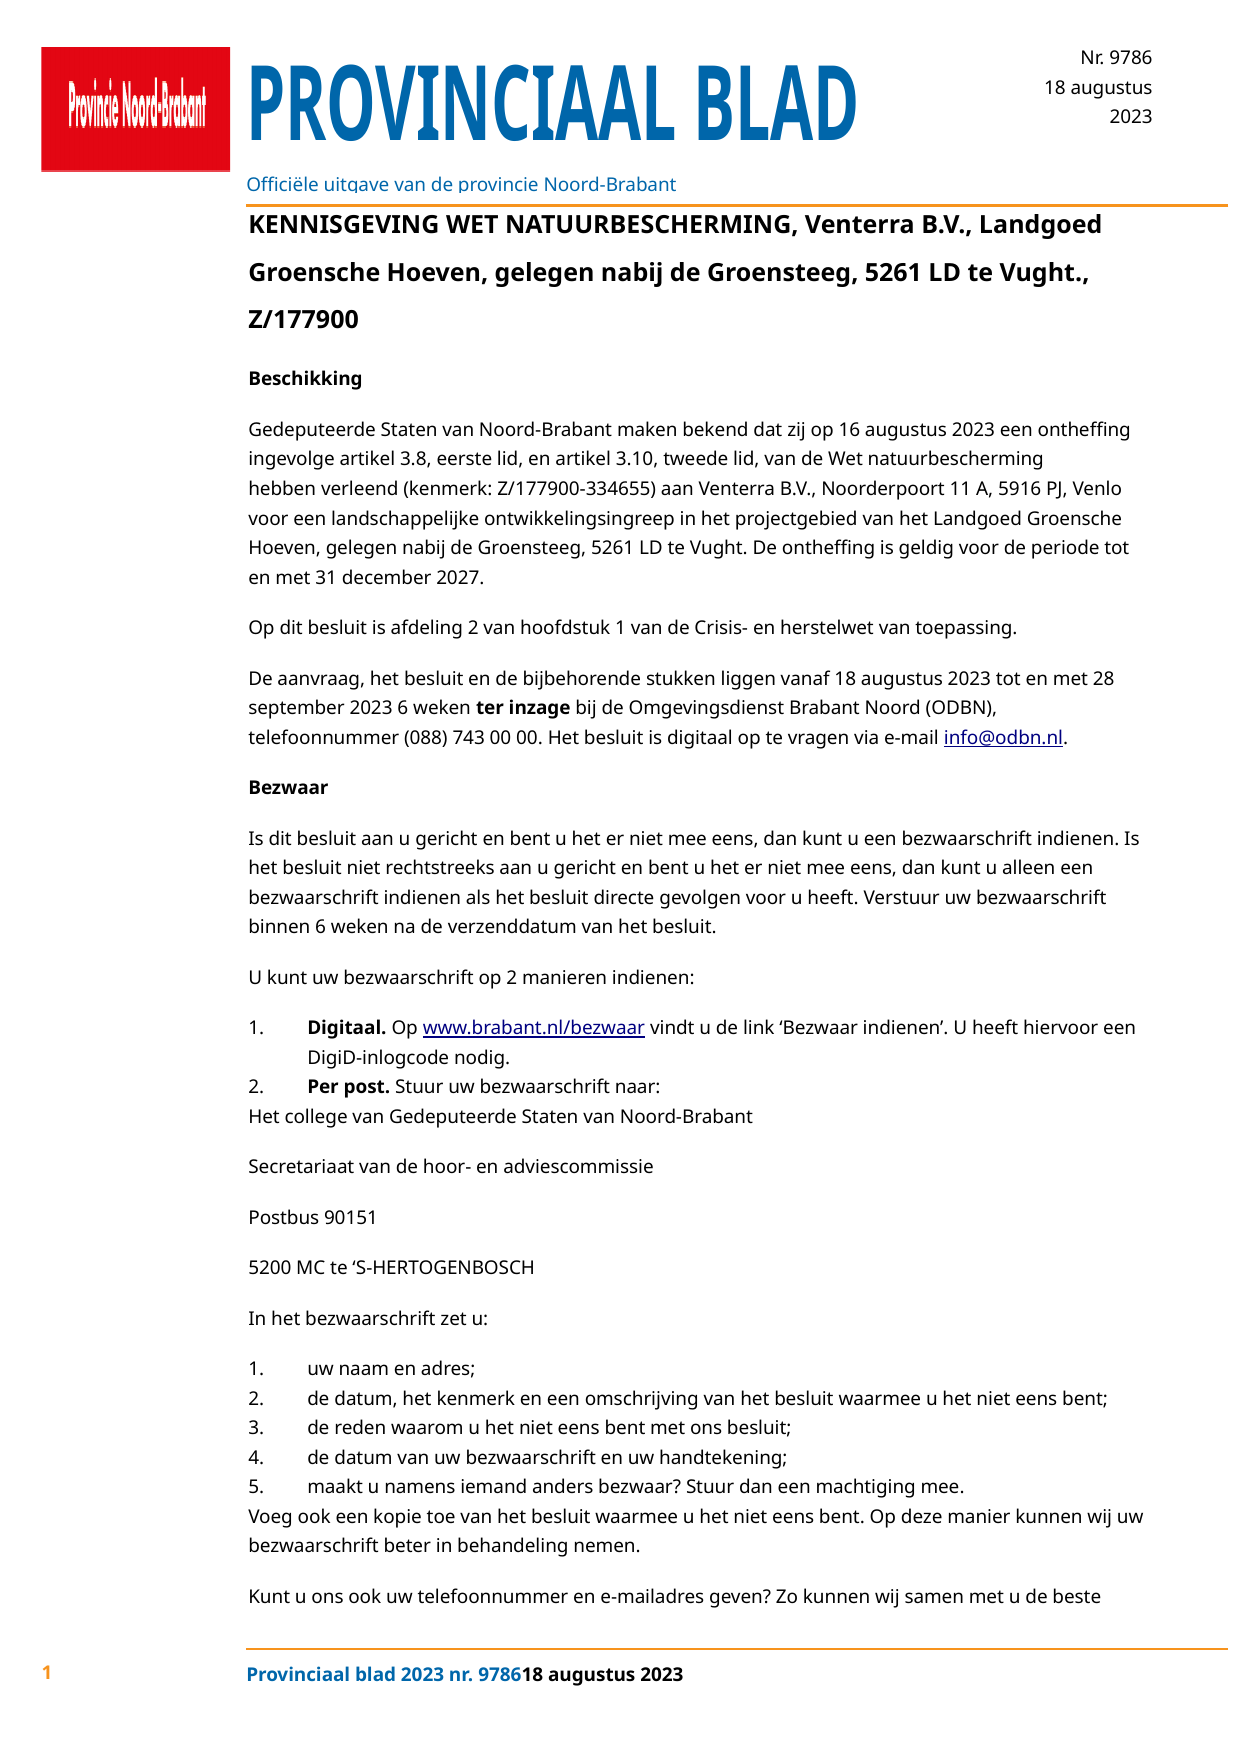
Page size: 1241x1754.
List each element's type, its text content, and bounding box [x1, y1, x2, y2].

picture [41, 47, 231, 172]
text Gedeputeerde Staten van Noord-Brabant maken bekend dat zij op 16 augustus 2023 een ontheffing ingevolge artikel 3.8, eerste lid, en artikel 3.10, tweede lid, van de Wet natuurbescherming hebben verleend (kenmerk: Z/177900-334655) aan Venterra B.V., Noorderpoort 11 A, 5916 PJ, Venlo voor een landschappelijke ontwikkelingsingreep in het projectgebied van het Landgoed Groensche Hoeven, gelegen nabij de Groensteeg, 5261 LD te Vught. De ontheffing is geldig voor de periode tot en met 31 december 2027. [248, 416, 1152, 589]
list de datum, het kenmerk en een omschrijving van het besluit waarmee u het niet eens bent; [248, 1385, 1152, 1410]
list uw naam en adres; [248, 1355, 1152, 1381]
text Kunt u ons ook uw telefoonnummer en e-mailadres geven? Zo kunnen wij samen met u de beste [248, 1583, 1152, 1609]
text KENNISGEVING WET NATUURBESCHERMING, Venterra B.V., Landgoed Groensche Hoeven, gelegen nabij de Groensteeg, 5261 LD te Vught., Z/177900 [248, 207, 1152, 336]
text Postbus 90151 [248, 1204, 1152, 1229]
list de datum van uw bezwaarschrift en uw handtekening; [248, 1444, 1152, 1469]
list maakt u namens iemand anders bezwaar? Stuur dan een machtiging mee. [248, 1473, 1152, 1499]
text Secretariaat van de hoor- en adviescommissie [248, 1153, 1152, 1179]
text Is dit besluit aan u gericht en bent u het er niet mee eens, dan kunt u een bezwaarschrift indienen. Is het besluit niet rechtstreeks aan u gericht en bent u het er niet mee eens, dan kunt u alleen een bezwaarschrift indienen als het besluit directe gevolgen voor u heeft. Verstuur uw bezwaarschrift binnen 6 weken na de verzenddatum van het besluit. [248, 825, 1152, 939]
text Op dit besluit is afdeling 2 van hoofdstuk 1 van de Crisis- en herstelwet van toepassing. [248, 614, 1152, 640]
list Digitaal. Op www.brabant.nl/bezwaar vindt u de link ‘Bezwaar indienen’. U heeft hiervoor een DigiD-inlogcode nodig. [248, 1014, 1152, 1069]
list Per post. Stuur uw bezwaarschrift naar: [248, 1073, 1152, 1099]
list de reden waarom u het niet eens bent met ons besluit; [248, 1414, 1152, 1440]
text 5200 MC te ‘S‑HERTOGENBOSCH [248, 1254, 1152, 1280]
text Beschikking [248, 366, 1152, 391]
text Het college van Gedeputeerde Staten van Noord-Brabant [248, 1103, 1152, 1129]
text Bezwaar [248, 774, 1152, 800]
text U kunt uw bezwaarschrift op 2 manieren indienen: [248, 964, 1152, 989]
text In het bezwaarschrift zet u: [248, 1305, 1152, 1330]
text De aanvraag, het besluit en de bijbehorende stukken liggen vanaf 18 augustus 2023 tot en met 28 september 2023 6 weken ter inzage bij de Omgevingsdienst Brabant Noord (ODBN), telefoonnummer (088) 743 00 00. Het besluit is digitaal op te vragen via e-mail info@odbn.nl. [248, 665, 1152, 749]
text Voeg ook een kopie toe van het besluit waarmee u het niet eens bent. Op deze manier kunnen wij uw bezwaarschrift beter in behandeling nemen. [248, 1503, 1152, 1558]
